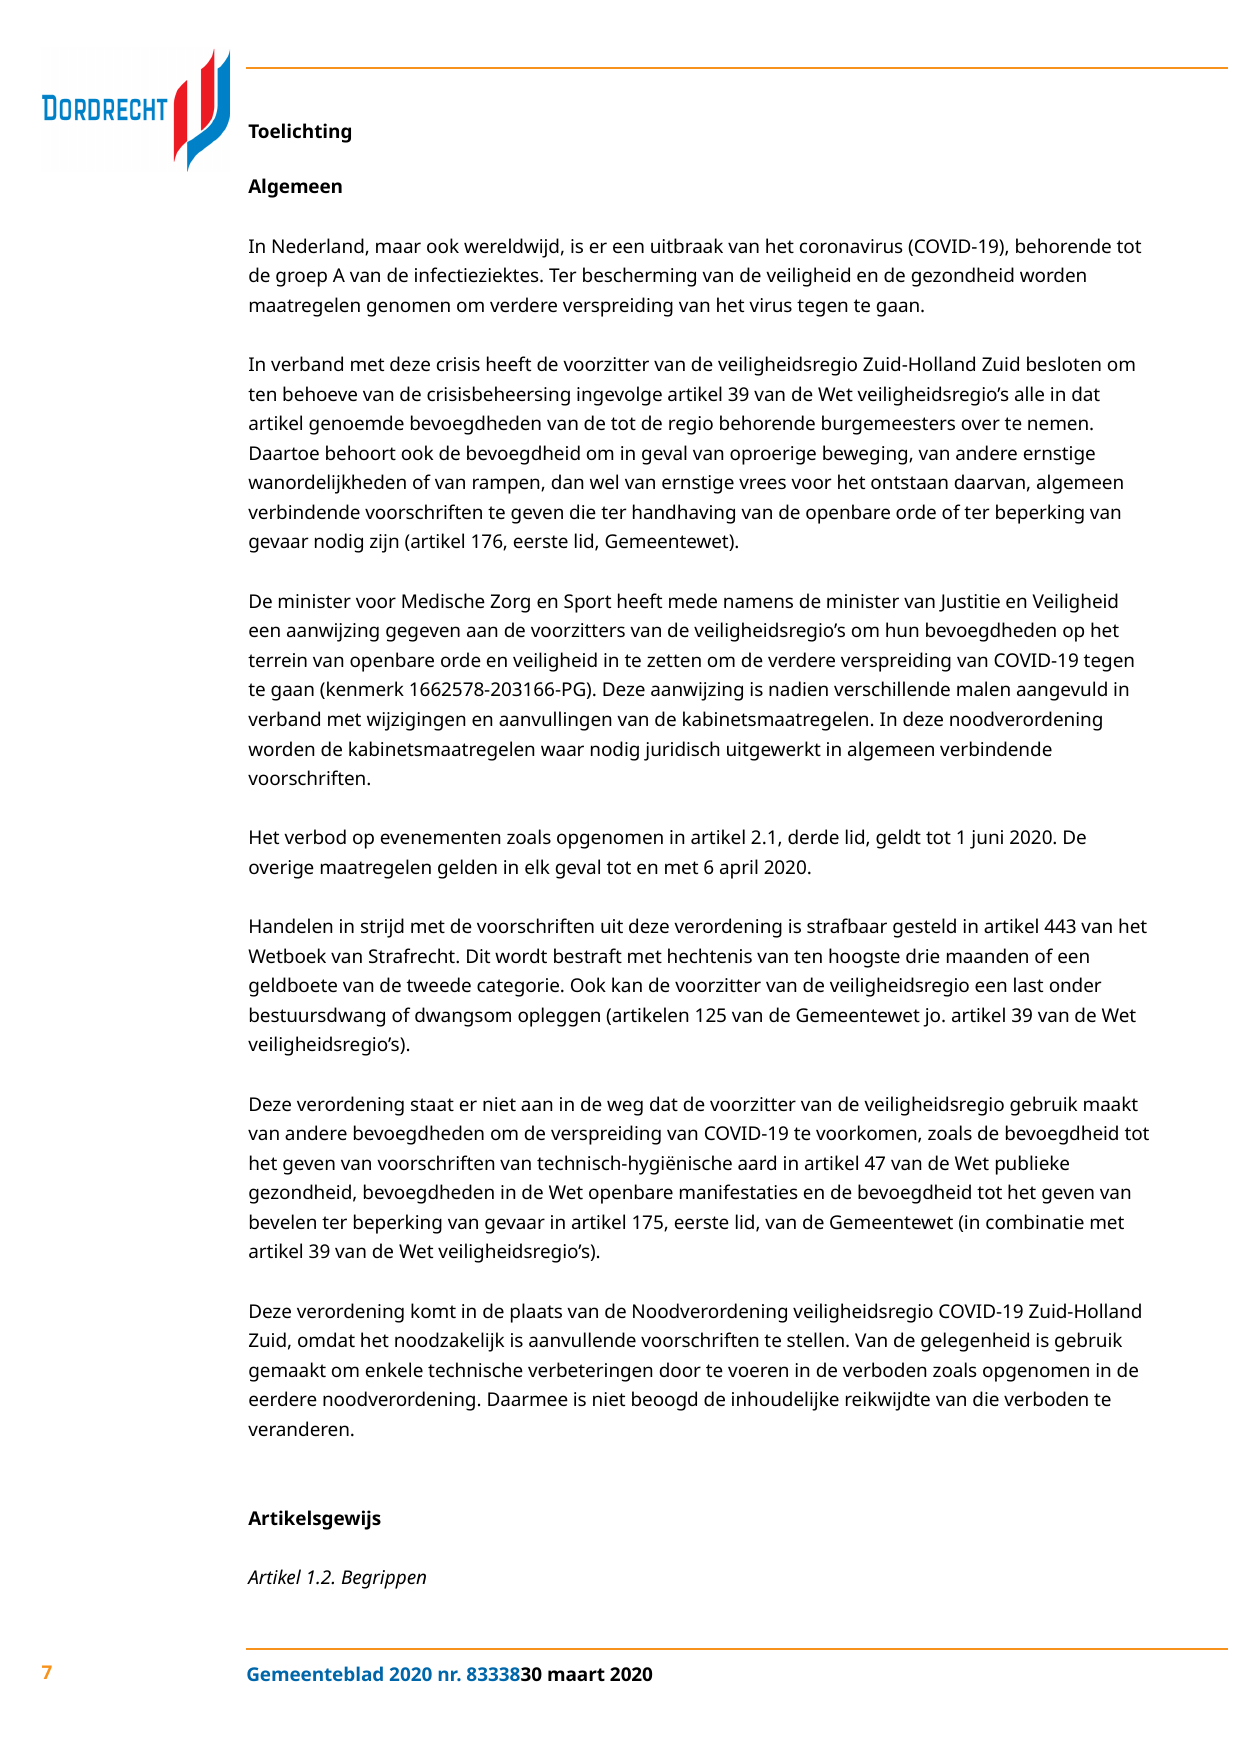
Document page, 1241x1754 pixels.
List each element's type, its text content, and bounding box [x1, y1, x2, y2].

text Het verbod op evenementen zoals opgenomen in artikel 2.1, derde lid, geldt tot 1 juni 2020. De overige maatregelen gelden in elk geval tot en met 6 april 2020. [248, 824, 1152, 880]
text Deze verordening staat er niet aan in de weg dat de voorzitter van de veiligheidsregio gebruik maakt van andere bevoegdheden om de verspreiding van COVID-19 te voorkomen, zoals de bevoegdheid tot het geven van voorschriften van technisch-hygiënische aard in artikel 47 van de Wet publieke gezondheid, bevoegdheden in de Wet openbare manifestaties en de bevoegdheid tot het geven van bevelen ter beperking van gevaar in artikel 175, eerste lid, van de Gemeentewet (in combinatie met artikel 39 van de Wet veiligheidsregio’s). [248, 1091, 1152, 1264]
text Artikel 1.2. Begrippen [248, 1564, 1152, 1590]
text Deze verordening komt in de plaats van de Noodverordening veiligheidsregio COVID-19 Zuid-Holland Zuid, omdat het noodzakelijk is aanvullende voorschriften te stellen. Van de gelegenheid is gebruik gemaakt om enkele technische verbeteringen door te voeren in de verboden zoals opgenomen in de eerdere noodverordening. Daarmee is niet beoogd de inhoudelijke reikwijdte van die verboden te veranderen. [248, 1298, 1152, 1442]
text Toelichting [248, 116, 1152, 144]
text In verband met deze crisis heeft de voorzitter van de veiligheidsregio Zuid-Holland Zuid besloten om ten behoeve van de crisisbeheersing ingevolge artikel 39 van de Wet veiligheidsregio’s alle in dat artikel genoemde bevoegdheden van de tot de regio behorende burgemeesters over te nemen. Daartoe behoort ook de bevoegdheid om in geval van oproerige beweging, van andere ernstige wanordelijkheden of van rampen, dan wel van ernstige vrees voor het ontstaan daarvan, algemeen verbindende voorschriften te geven die ter handhaving van de openbare orde of ter beperking van gevaar nodig zijn (artikel 176, eerste lid, Gemeentewet). [248, 351, 1152, 554]
text Handelen in strijd met de voorschriften uit deze verordening is strafbaar gesteld in artikel 443 van het Wetboek van Strafrecht. Dit wordt bestraft met hechtenis van ten hoogste drie maanden of een geldboete van de tweede categorie. Ook kan de voorzitter van de veiligheidsregio een last onder bestuursdwang of dwangsom opleggen (artikelen 125 van de Gemeentewet jo. artikel 39 van de Wet veiligheidsregio’s). [248, 913, 1152, 1057]
text De minister voor Medische Zorg en Sport heeft mede namens de minister van Justitie en Veiligheid een aanwijzing gegeven aan de voorzitters van de veiligheidsregio’s om hun bevoegdheden op het terrein van openbare orde en veiligheid in te zetten om de verdere verspreiding van COVID-19 tegen te gaan (kenmerk 1662578-203166-PG). Deze aanwijzing is nadien verschillende malen aangevuld in verband met wijzigingen en aanvullingen van de kabinetsmaatregelen. In deze noodverordening worden de kabinetsmaatregelen waar nodig juridisch uitgewerkt in algemeen verbindende voorschriften. [248, 588, 1152, 791]
text In Nederland, maar ook wereldwijd, is er een uitbraak van het coronavirus (COVID-19), behorende tot de groep A van de infectieziektes. Ter bescherming van de veiligheid en de gezondheid worden maatregelen genomen om verdere verspreiding van het virus tegen te gaan. [248, 233, 1152, 318]
text Algemeen [248, 174, 1152, 199]
text Artikelsgewijs [248, 1505, 1152, 1531]
picture [41, 47, 231, 172]
